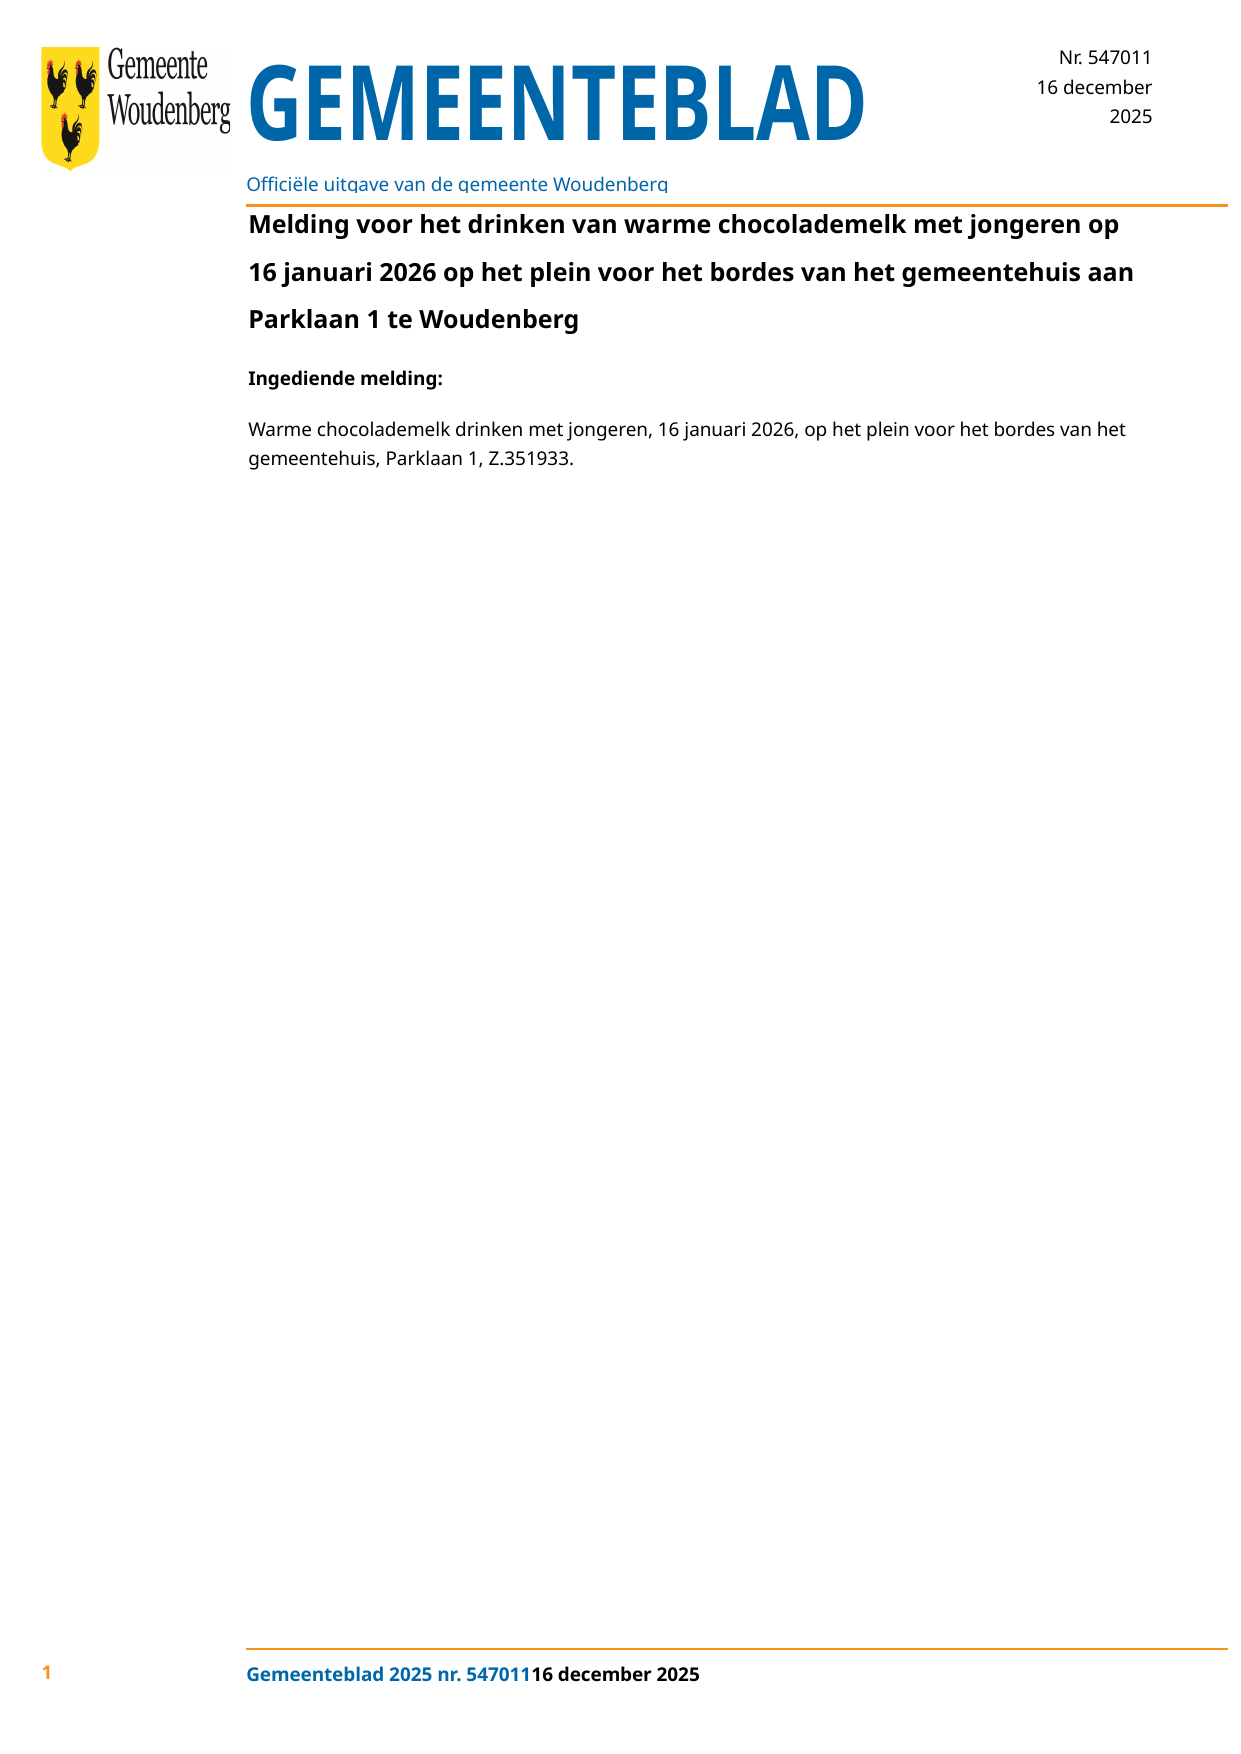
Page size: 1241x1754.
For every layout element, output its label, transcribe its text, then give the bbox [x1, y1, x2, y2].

picture [41, 47, 231, 172]
text Melding voor het drinken van warme chocolademelk met jongeren op 16 januari 2026 op het plein voor het bordes van het gemeentehuis aan Parklaan 1 te Woudenberg [248, 207, 1152, 336]
text Warme chocolademelk drinken met jongeren, 16 januari 2026, op het plein voor het bordes van het gemeentehuis, Parklaan 1, Z.351933. [248, 416, 1152, 471]
text Ingediende melding: [248, 366, 1152, 391]
